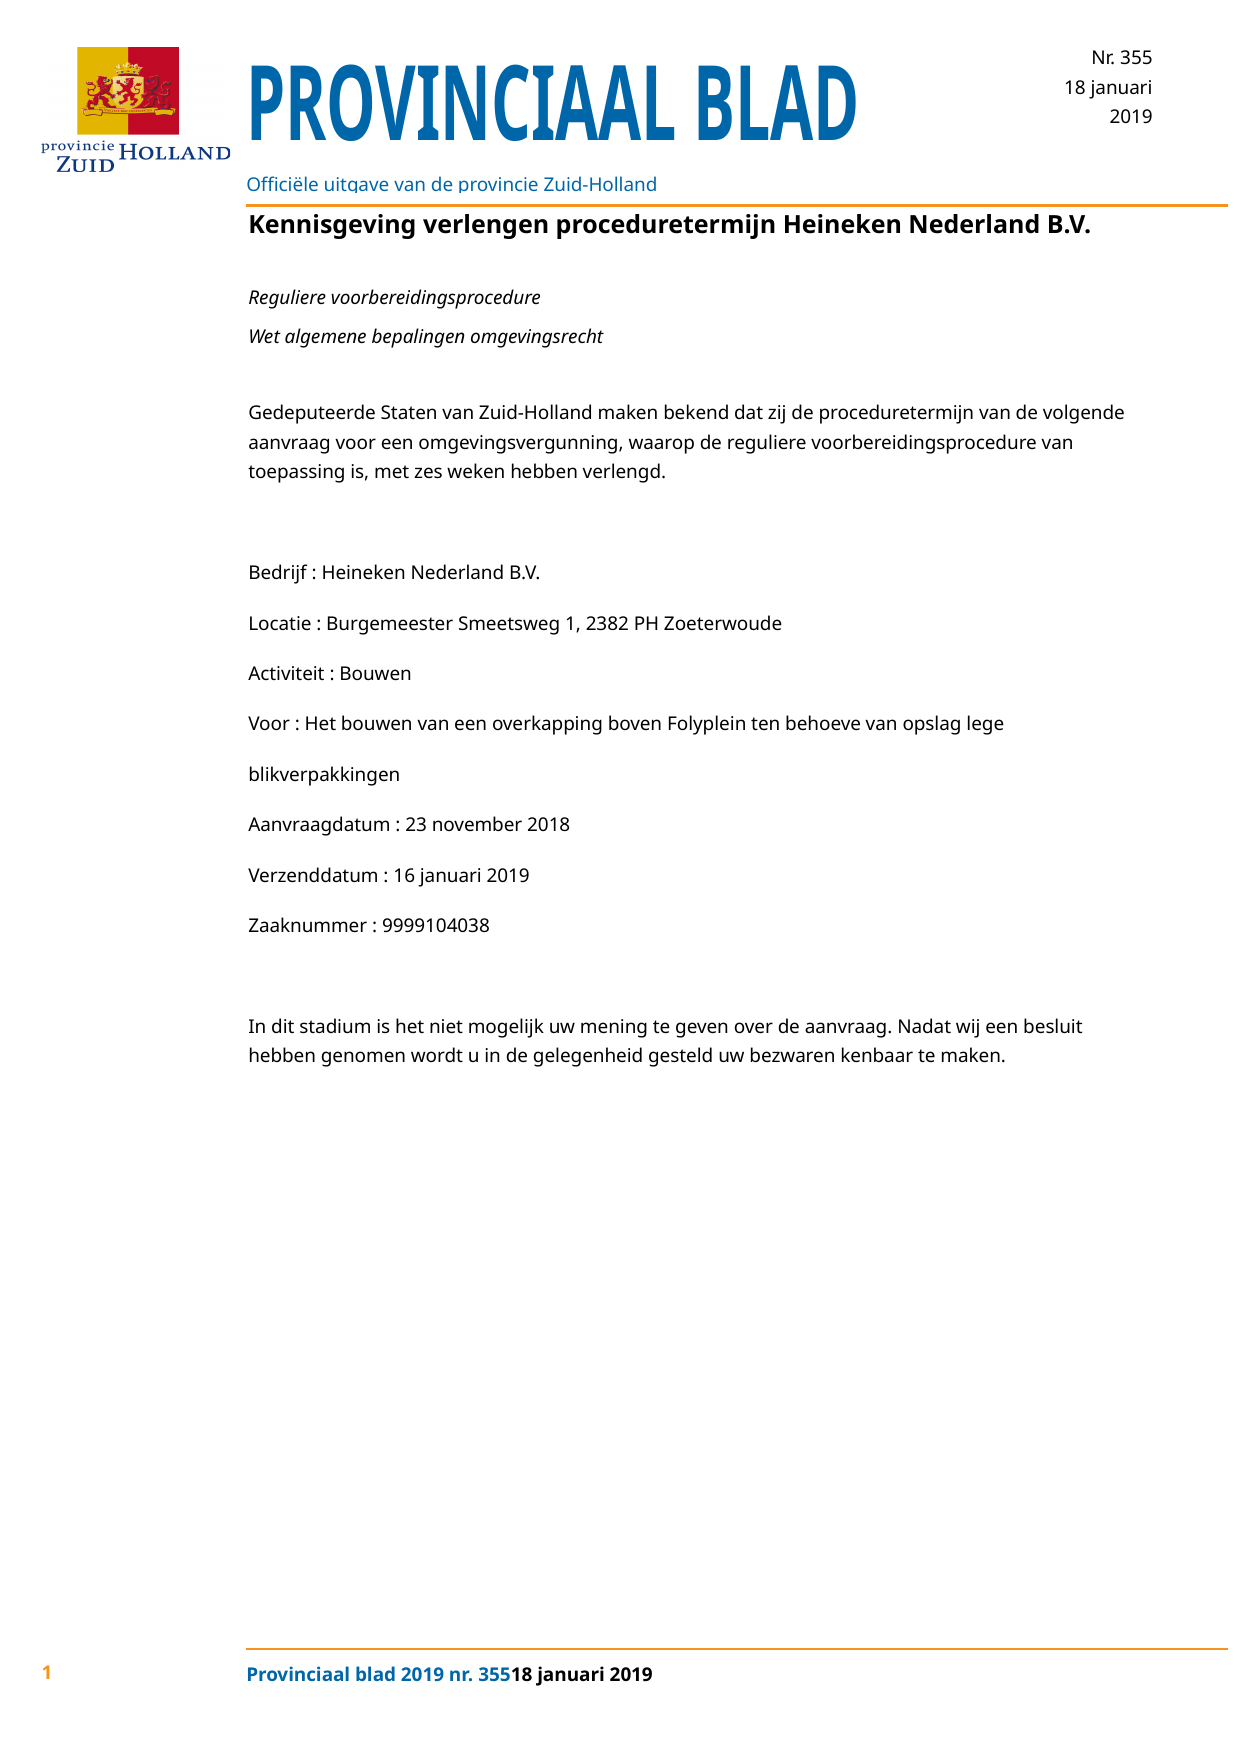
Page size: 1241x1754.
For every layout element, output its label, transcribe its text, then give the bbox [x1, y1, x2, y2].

text Aanvraagdatum : 23 november 2018 [248, 811, 1152, 837]
text Voor : Het bouwen van een overkapping boven Folyplein ten behoeve van opslag lege [248, 711, 1152, 736]
picture [41, 47, 231, 172]
text blikverpakkingen [248, 761, 1152, 787]
text Locatie : Burgemeester Smeetsweg 1, 2382 PH Zoeterwoude [248, 610, 1152, 635]
text Verzenddatum : 16 januari 2019 [248, 862, 1152, 887]
text In dit stadium is het niet mogelijk uw mening te geven over de aanvraag. Nadat wij een besluit hebben genomen wordt u in de gelegenheid gesteld uw bezwaren kenbaar te maken. [248, 1013, 1152, 1068]
text Gedeputeerde Staten van Zuid-Holland maken bekend dat zij de proceduretermijn van de volgende aanvraag voor een omgevingsvergunning, waarop de reguliere voorbereidingsprocedure van toepassing is, met zes weken hebben verlengd. [248, 399, 1152, 484]
text Activiteit : Bouwen [248, 660, 1152, 686]
text Kennisgeving verlengen proceduretermijn Heineken Nederland B.V. [248, 207, 1152, 241]
text Wet algemene bepalingen omgevingsrecht [248, 323, 1152, 349]
text Zaaknummer : 9999104038 [248, 912, 1152, 938]
text Reguliere voorbereidingsprocedure [248, 284, 1152, 309]
text Bedrijf : Heineken Nederland B.V. [248, 559, 1152, 585]
